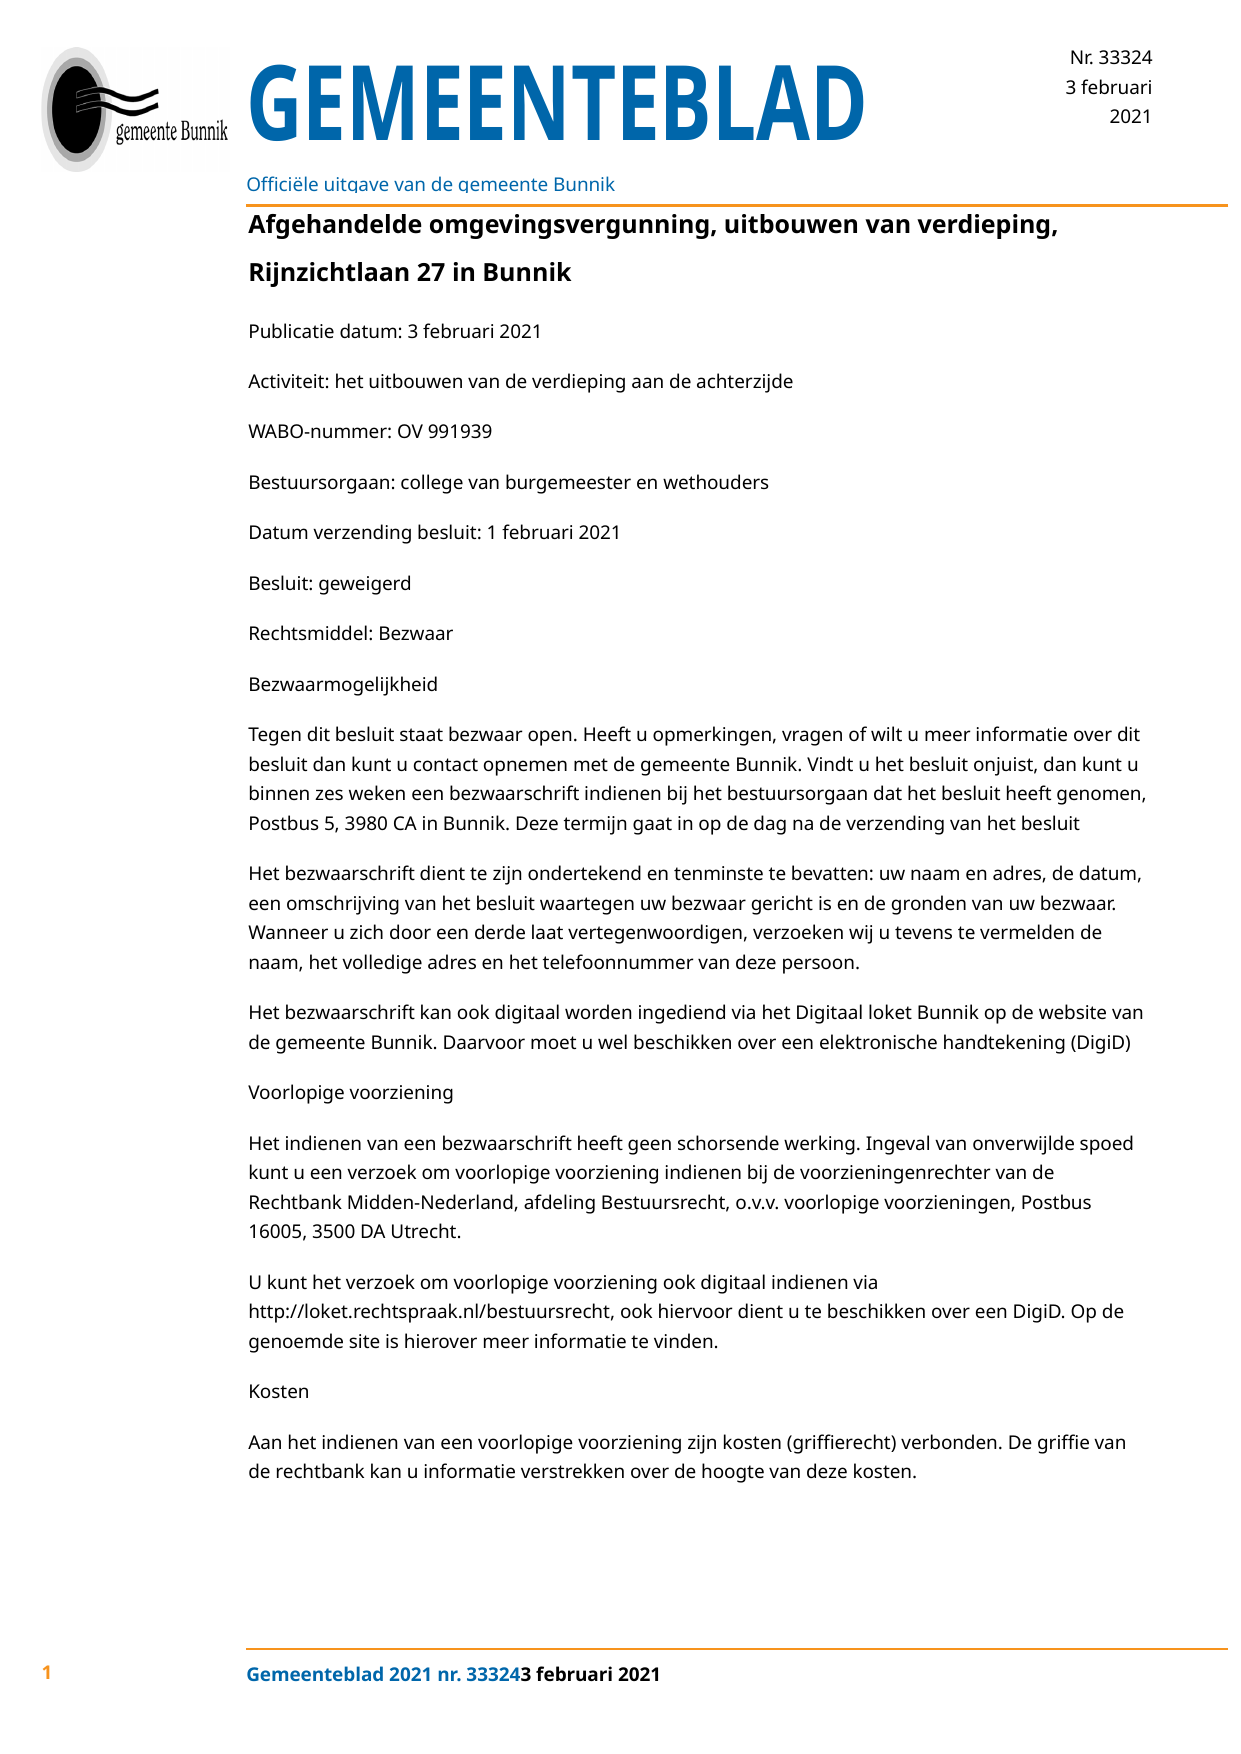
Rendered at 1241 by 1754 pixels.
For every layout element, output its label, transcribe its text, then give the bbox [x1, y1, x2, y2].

text WABO-nummer: OV 991939 [248, 419, 1152, 444]
text Rechtsmiddel: Bezwaar [248, 620, 1152, 646]
text Activiteit: het uitbouwen van de verdieping aan de achterzijde [248, 368, 1152, 394]
text Het bezwaarschrift dient te zijn ondertekend en tenminste te bevatten: uw naam en adres, de datum, een omschrijving van het besluit waartegen uw bezwaar gericht is en de gronden van uw bezwaar. Wanneer u zich door een derde laat vertegenwoordigen, verzoeken wij u tevens te vermelden de naam, het volledige adres en het telefoonnummer van deze persoon. [248, 860, 1152, 975]
picture [41, 47, 231, 172]
text Het bezwaarschrift kan ook digitaal worden ingediend via het Digitaal loket Bunnik op de website van de gemeente Bunnik. Daarvoor moet u wel beschikken over een elektronische handtekening (DigiD) [248, 999, 1152, 1055]
text Bestuursorgaan: college van burgemeester en wethouders [248, 469, 1152, 495]
text Publicatie datum: 3 februari 2021 [248, 318, 1152, 344]
text Besluit: geweigerd [248, 570, 1152, 596]
text Datum verzending besluit: 1 februari 2021 [248, 519, 1152, 545]
text Voorlopige voorziening [248, 1079, 1152, 1105]
text Tegen dit besluit staat bezwaar open. Heeft u opmerkingen, vragen of wilt u meer informatie over dit besluit dan kunt u contact opnemen met de gemeente Bunnik. Vindt u het besluit onjuist, dan kunt u binnen zes weken een bezwaarschrift indienen bij het bestuursorgaan dat het besluit heeft genomen, Postbus 5, 3980 CA in Bunnik. Deze termijn gaat in op de dag na de verzending van het besluit [248, 721, 1152, 836]
text U kunt het verzoek om voorlopige voorziening ook digitaal indienen via http://loket.rechtspraak.nl/bestuursrecht, ook hiervoor dient u te beschikken over een DigiD. Op de genoemde site is hierover meer informatie te vinden. [248, 1269, 1152, 1354]
text Afgehandelde omgevingsvergunning, uitbouwen van verdieping, Rijnzichtlaan 27 in Bunnik [248, 207, 1152, 288]
text Het indienen van een bezwaarschrift heeft geen schorsende werking. Ingeval van onverwijlde spoed kunt u een verzoek om voorlopige voorziening indienen bij de voorzieningenrechter van de Rechtbank Midden-Nederland, afdeling Bestuursrecht, o.v.v. voorlopige voorzieningen, Postbus 16005, 3500 DA Utrecht. [248, 1130, 1152, 1244]
text Aan het indienen van een voorlopige voorziening zijn kosten (griffierecht) verbonden. De griffie van de rechtbank kan u informatie verstrekken over de hoogte van deze kosten. [248, 1429, 1152, 1484]
text Bezwaarmogelijkheid [248, 671, 1152, 697]
text Kosten [248, 1379, 1152, 1404]
